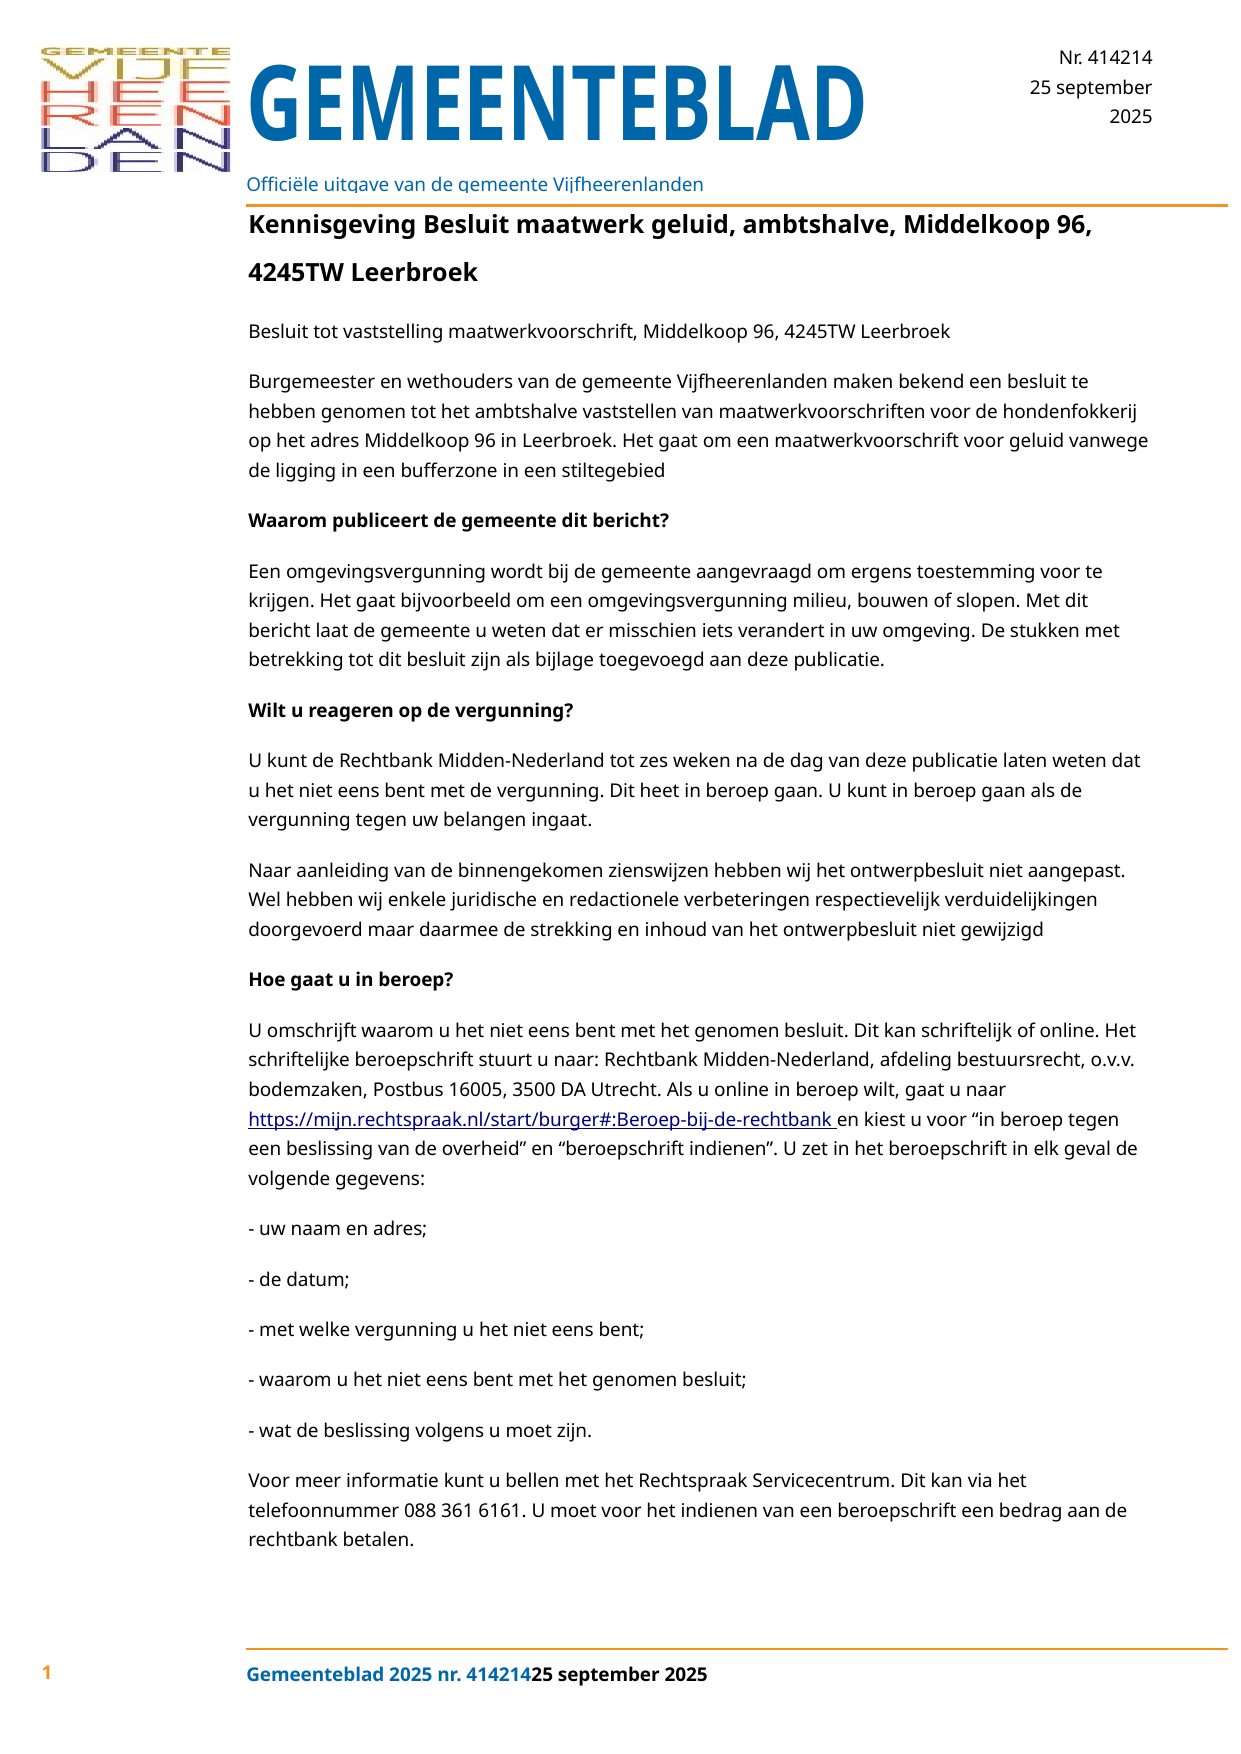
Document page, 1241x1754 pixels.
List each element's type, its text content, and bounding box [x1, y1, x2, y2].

text Een omgevingsvergunning wordt bij de gemeente aangevraagd om ergens toestemming voor te krijgen. Het gaat bijvoorbeeld om een omgevingsvergunning milieu, bouwen of slopen. Met dit bericht laat de gemeente u weten dat er misschien iets verandert in uw omgeving. De stukken met betrekking tot dit besluit zijn als bijlage toegevoegd aan deze publicatie. [248, 558, 1152, 672]
text Voor meer informatie kunt u bellen met het Rechtspraak Servicecentrum. Dit kan via het telefoonnummer 088 361 6161. U moet voor het indienen van een beroepschrift een bedrag aan de rechtbank betalen. [248, 1467, 1152, 1552]
text U kunt de Rechtbank Midden-Nederland tot zes weken na de dag van deze publicatie laten weten dat u het niet eens bent met de vergunning. Dit heet in beroep gaan. U kunt in beroep gaan als de vergunning tegen uw belangen ingaat. [248, 747, 1152, 832]
text - de datum; [248, 1266, 1152, 1292]
text Wilt u reageren op de vergunning? [248, 697, 1152, 723]
text - met welke vergunning u het niet eens bent; [248, 1316, 1152, 1342]
text Besluit tot vaststelling maatwerkvoorschrift, Middelkoop 96, 4245TW Leerbroek [248, 318, 1152, 344]
picture [41, 47, 231, 172]
text Burgemeester en wethouders van de gemeente Vijfheerenlanden maken bekend een besluit te hebben genomen tot het ambtshalve vaststellen van maatwerkvoorschriften voor de hondenfokkerij op het adres Middelkoop 96 in Leerbroek. Het gaat om een maatwerkvoorschrift voor geluid vanwege de ligging in een bufferzone in een stiltegebied [248, 368, 1152, 483]
text - waarom u het niet eens bent met het genomen besluit; [248, 1367, 1152, 1392]
text - wat de beslissing volgens u moet zijn. [248, 1417, 1152, 1443]
text Waarom publiceert de gemeente dit bericht? [248, 507, 1152, 533]
text Kennisgeving Besluit maatwerk geluid, ambtshalve, Middelkoop 96, 4245TW Leerbroek [248, 207, 1152, 288]
text U omschrijft waarom u het niet eens bent met het genomen besluit. Dit kan schriftelijk of online. Het schriftelijke beroepschrift stuurt u naar: Rechtbank Midden-Nederland, afdeling bestuursrecht, o.v.v. bodemzaken, Postbus 16005, 3500 DA Utrecht. Als u online in beroep wilt, gaat u naar https://mijn.rechtspraak.nl/start/burger#:Beroep-bij-de-rechtbank en kiest u voor “in beroep tegen een beslissing van de overheid” en “beroepschrift indienen”. U zet in het beroepschrift in elk geval de volgende gegevens: [248, 1017, 1152, 1191]
text Naar aanleiding van de binnengekomen zienswijzen hebben wij het ontwerpbesluit niet aangepast. Wel hebben wij enkele juridische en redactionele verbeteringen respectievelijk verduidelijkingen doorgevoerd maar daarmee de strekking en inhoud van het ontwerpbesluit niet gewijzigd [248, 857, 1152, 942]
text - uw naam en adres; [248, 1215, 1152, 1241]
text Hoe gaat u in beroep? [248, 967, 1152, 992]
